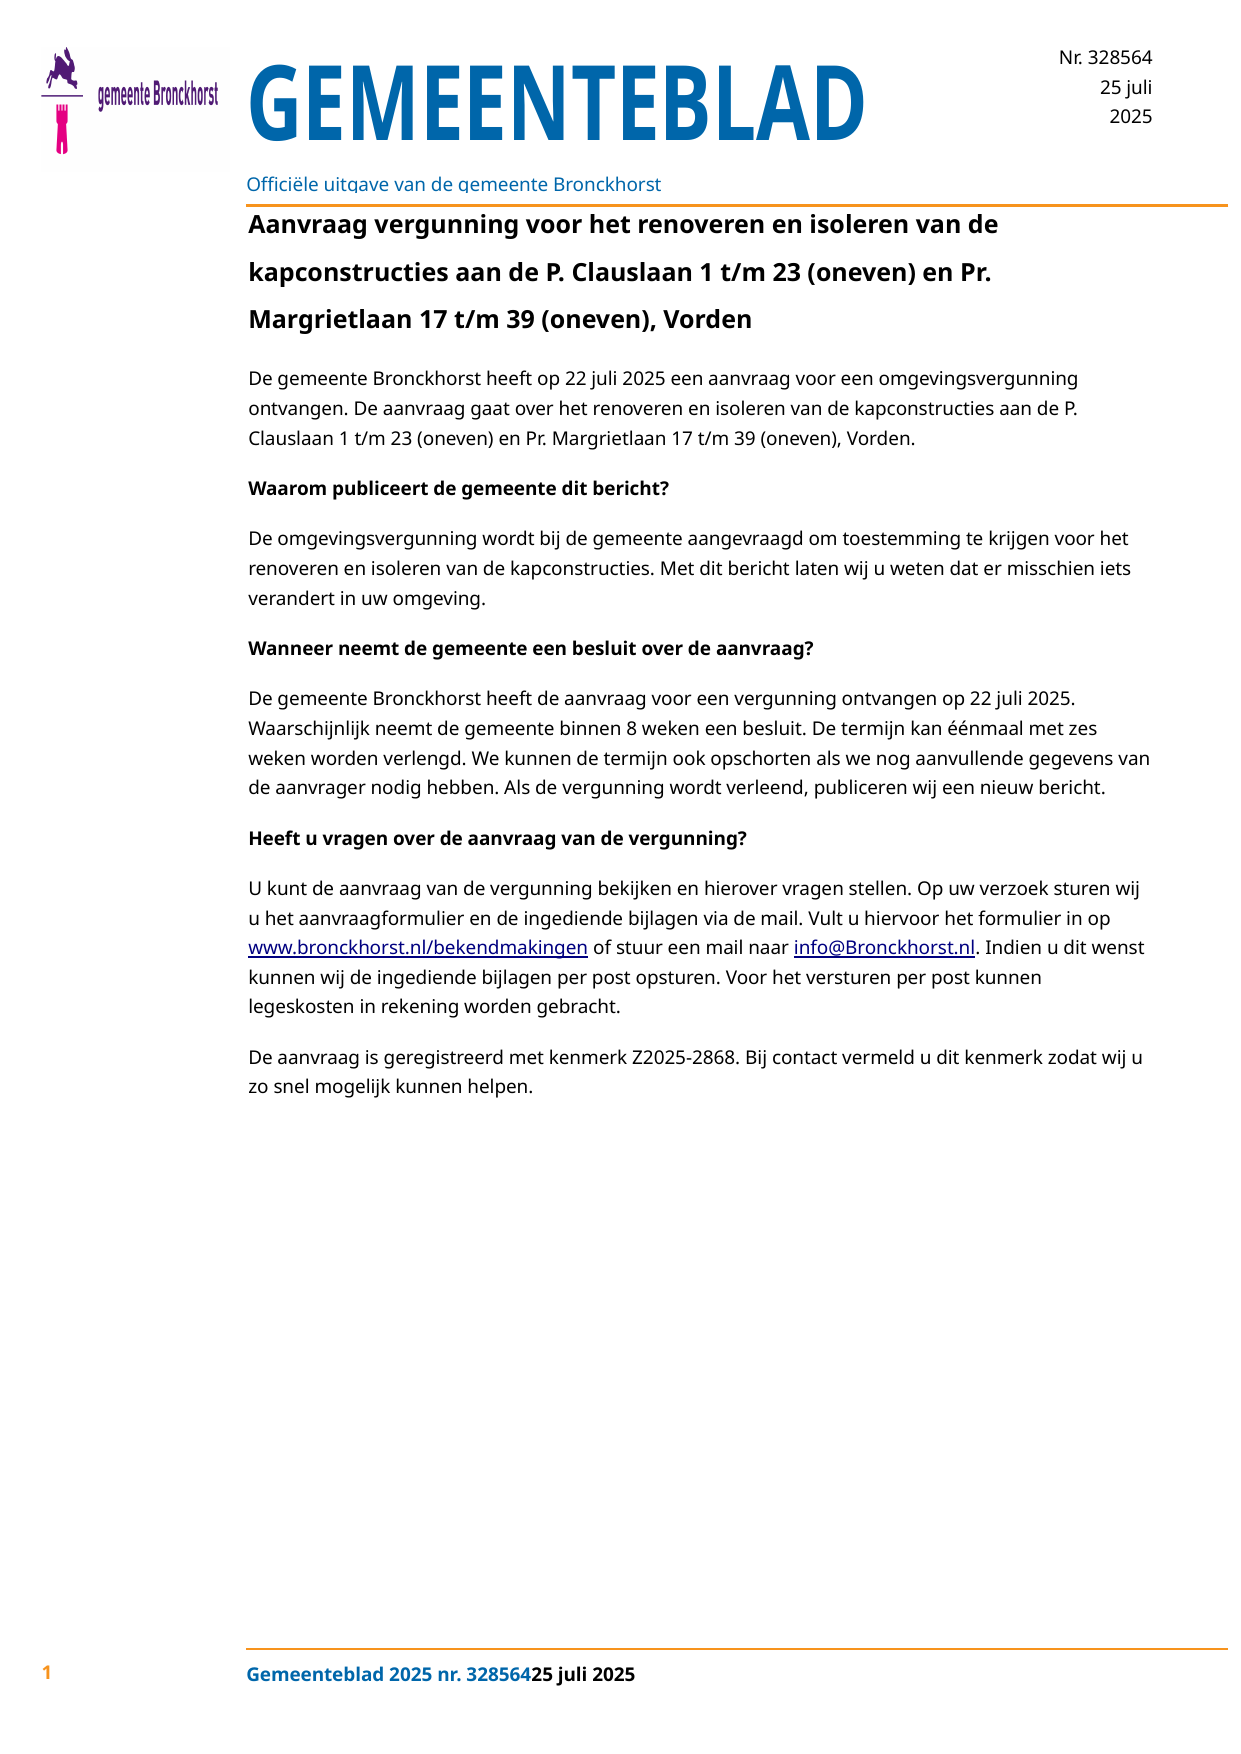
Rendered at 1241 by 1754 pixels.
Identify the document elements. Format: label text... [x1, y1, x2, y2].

text Waarom publiceert de gemeente dit bericht? [248, 475, 1152, 501]
text Wanneer neemt de gemeente een besluit over de aanvraag? [248, 635, 1152, 661]
text De gemeente Bronckhorst heeft de aanvraag voor een vergunning ontvangen op 22 juli 2025. Waarschijnlijk neemt de gemeente binnen 8 weken een besluit. De termijn kan éénmaal met zes weken worden verlengd. We kunnen de termijn ook opschorten als we nog aanvullende gegevens van de aanvrager nodig hebben. Als de vergunning wordt verleend, publiceren wij een nieuw bericht. [248, 686, 1152, 800]
text De gemeente Bronckhorst heeft op 22 juli 2025 een aanvraag voor een omgevingsvergunning ontvangen. De aanvraag gaat over het renoveren en isoleren van de kapconstructies aan de P. Clauslaan 1 t/m 23 (oneven) en Pr. Margrietlaan 17 t/m 39 (oneven), Vorden. [248, 366, 1152, 450]
text De omgevingsvergunning wordt bij de gemeente aangevraagd om toestemming te krijgen voor het renoveren en isoleren van de kapconstructies. Met dit bericht laten wij u weten dat er misschien iets verandert in uw omgeving. [248, 526, 1152, 610]
text Aanvraag vergunning voor het renoveren en isoleren van de kapconstructies aan de P. Clauslaan 1 t/m 23 (oneven) en Pr. Margrietlaan 17 t/m 39 (oneven), Vorden [248, 207, 1152, 336]
text Heeft u vragen over de aanvraag van de vergunning? [248, 825, 1152, 850]
text De aanvraag is geregistreerd met kenmerk Z2025-2868. Bij contact vermeld u dit kenmerk zodat wij u zo snel mogelijk kunnen helpen. [248, 1044, 1152, 1099]
text U kunt de aanvraag van de vergunning bekijken en hierover vragen stellen. Op uw verzoek sturen wij u het aanvraagformulier en de ingediende bijlagen via de mail. Vult u hiervoor het formulier in op www.bronckhorst.nl/bekendmakingen of stuur een mail naar info@Bronckhorst.nl. Indien u dit wenst kunnen wij de ingediende bijlagen per post opsturen. Voor het versturen per post kunnen legeskosten in rekening worden gebracht. [248, 875, 1152, 1019]
picture [41, 47, 231, 172]
